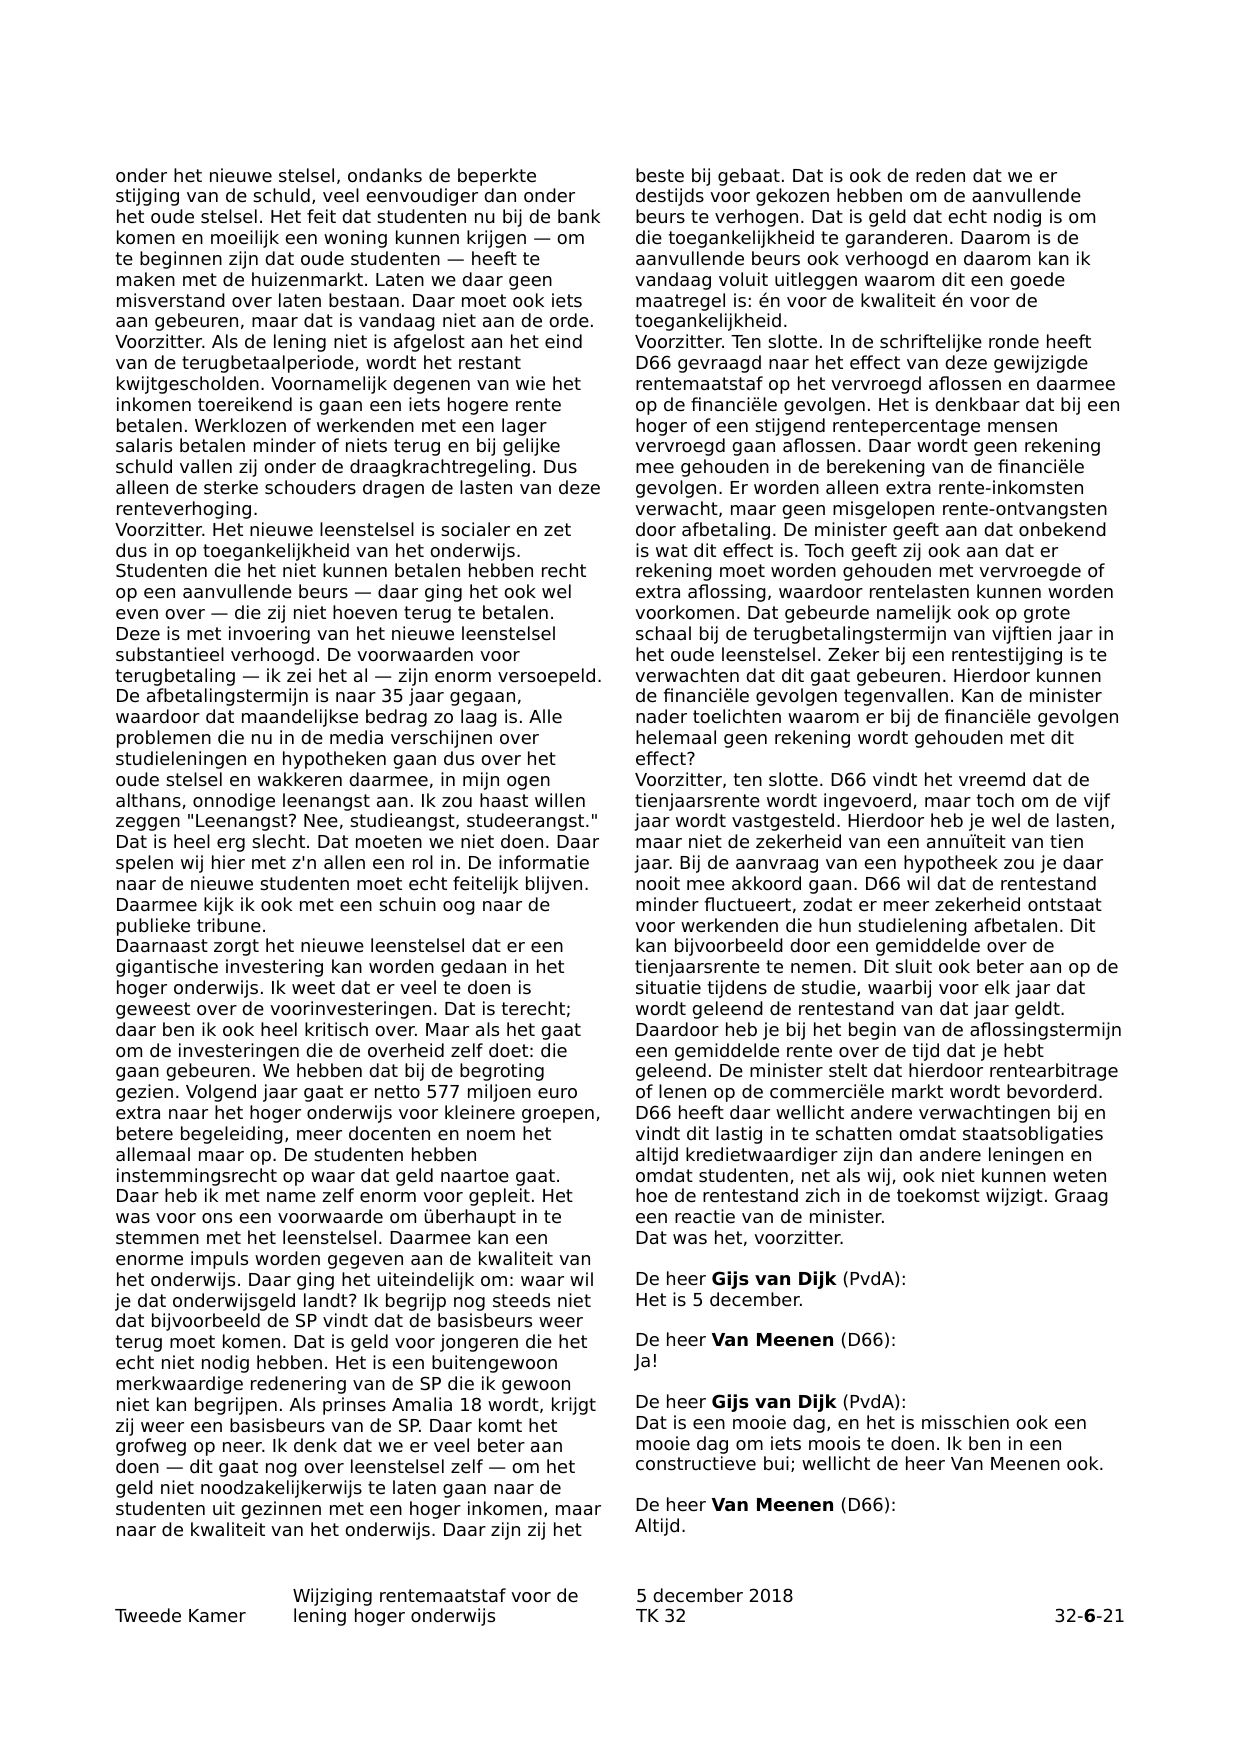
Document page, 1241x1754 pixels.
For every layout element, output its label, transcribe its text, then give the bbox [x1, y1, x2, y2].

text Het is 5 december. [635, 1289, 1125, 1310]
text De heer Van Meenen (D66): [635, 1495, 1125, 1516]
text De heer Gijs van Dijk (PvdA): [635, 1392, 1125, 1412]
text beste bij gebaat. Dat is ook de reden dat we er destijds voor gekozen hebben om de aanvullende beurs te verhogen. Dat is geld dat echt nodig is om die toegankelijkheid te garanderen. Daarom is de aanvullende beurs ook verhoogd en daarom kan ik vandaag voluit uitleggen waarom dit een goede maatregel is: én voor de kwaliteit én voor de toegankelijkheid. [635, 165, 1125, 332]
text Ja! [635, 1351, 1125, 1372]
text Altijd. [635, 1516, 1125, 1537]
text Voorzitter, ten slotte. D66 vindt het vreemd dat de tienjaarsrente wordt ingevoerd, maar toch om de vijf jaar wordt vastgesteld. Hierdoor heb je wel de lasten, maar niet de zekerheid van een annuïteit van tien jaar. Bij de aanvraag van een hypotheek zou je daar nooit mee akkoord gaan. D66 wil dat de rentestand minder fluctueert, zodat er meer zekerheid ontstaat voor werkenden die hun studielening afbetalen. Dit kan bijvoorbeeld door een gemiddelde over de tienjaarsrente te nemen. Dit sluit ook beter aan op de situatie tijdens de studie, waarbij voor elk jaar dat wordt geleend de rentestand van dat jaar geldt. Daardoor heb je bij het begin van de aflossingstermijn een gemiddelde rente over de tijd dat je hebt geleend. De minister stelt dat hierdoor rentearbitrage of lenen op de commerciële markt wordt bevorderd. D66 heeft daar wellicht andere verwachtingen bij en vindt dit lastig in te schatten omdat staatsobligaties altijd kredietwaardiger zijn dan andere leningen en omdat studenten, net als wij, ook niet kunnen weten hoe de rentestand zich in de toekomst wijzigt. Graag een reactie van de minister. [635, 769, 1125, 1228]
text Dat was het, voorzitter. [635, 1228, 1125, 1249]
text Voorzitter. Het nieuwe leenstelsel is socialer en zet dus in op toegankelijkheid van het onderwijs. Studenten die het niet kunnen betalen hebben recht op een aanvullende beurs — daar ging het ook wel even over — die zij niet hoeven terug te betalen. Deze is met invoering van het nieuwe leenstelsel substantieel verhoogd. De voorwaarden voor terugbetaling — ik zei het al — zijn enorm versoepeld. De afbetalingstermijn is naar 35 jaar gegaan, waardoor dat maandelijkse bedrag zo laag is. Alle problemen die nu in de media verschijnen over studieleningen en hypotheken gaan dus over het oude stelsel en wakkeren daarmee, in mijn ogen althans, onnodige leenangst aan. Ik zou haast willen zeggen "Leenangst? Nee, studieangst, studeerangst." Dat is heel erg slecht. Dat moeten we niet doen. Daar spelen wij hier met z'n allen een rol in. De informatie naar de nieuwe studenten moet echt feitelijk blijven. Daarmee kijk ik ook met een schuin oog naar de publieke tribune. [115, 519, 605, 936]
text onder het nieuwe stelsel, ondanks de beperkte stijging van de schuld, veel eenvoudiger dan onder het oude stelsel. Het feit dat studenten nu bij de bank komen en moeilijk een woning kunnen krijgen — om te beginnen zijn dat oude studenten — heeft te maken met de huizenmarkt. Laten we daar geen misverstand over laten bestaan. Daar moet ook iets aan gebeuren, maar dat is vandaag niet aan de orde. [115, 165, 605, 332]
text Voorzitter. Ten slotte. In de schriftelijke ronde heeft D66 gevraagd naar het effect van deze gewijzigde rentemaatstaf op het vervroegd aflossen en daarmee op de financiële gevolgen. Het is denkbaar dat bij een hoger of een stijgend rentepercentage mensen vervroegd gaan aflossen. Daar wordt geen rekening mee gehouden in de berekening van de financiële gevolgen. Er worden alleen extra rente-inkomsten verwacht, maar geen misgelopen rente-ontvangsten door afbetaling. De minister geeft aan dat onbekend is wat dit effect is. Toch geeft zij ook aan dat er rekening moet worden gehouden met vervroegde of extra aflossing, waardoor rentelasten kunnen worden voorkomen. Dat gebeurde namelijk ook op grote schaal bij de terugbetalingstermijn van vijftien jaar in het oude leenstelsel. Zeker bij een rentestijging is te verwachten dat dit gaat gebeuren. Hierdoor kunnen de financiële gevolgen tegenvallen. Kan de minister nader toelichten waarom er bij de financiële gevolgen helemaal geen rekening wordt gehouden met dit effect? [635, 332, 1125, 769]
text Dat is een mooie dag, en het is misschien ook een mooie dag om iets moois te doen. Ik ben in een constructieve bui; wellicht de heer Van Meenen ook. [635, 1412, 1125, 1475]
text Voorzitter. Als de lening niet is afgelost aan het eind van de terugbetaalperiode, wordt het restant kwijtgescholden. Voornamelijk degenen van wie het inkomen toereikend is gaan een iets hogere rente betalen. Werklozen of werkenden met een lager salaris betalen minder of niets terug en bij gelijke schuld vallen zij onder de draagkrachtregeling. Dus alleen de sterke schouders dragen de lasten van deze renteverhoging. [115, 332, 605, 519]
text De heer Gijs van Dijk (PvdA): [635, 1269, 1125, 1289]
text De heer Van Meenen (D66): [635, 1330, 1125, 1351]
text Daarnaast zorgt het nieuwe leenstelsel dat er een gigantische investering kan worden gedaan in het hoger onderwijs. Ik weet dat er veel te doen is geweest over de voorinvesteringen. Dat is terecht; daar ben ik ook heel kritisch over. Maar als het gaat om de investeringen die de overheid zelf doet: die gaan gebeuren. We hebben dat bij de begroting gezien. Volgend jaar gaat er netto 577 miljoen euro extra naar het hoger onderwijs voor kleinere groepen, betere begeleiding, meer docenten en noem het allemaal maar op. De studenten hebben instemmingsrecht op waar dat geld naartoe gaat. Daar heb ik met name zelf enorm voor gepleit. Het was voor ons een voorwaarde om überhaupt in te stemmen met het leenstelsel. Daarmee kan een enorme impuls worden gegeven aan de kwaliteit van het onderwijs. Daar ging het uiteindelijk om: waar wil je dat onderwijsgeld landt? Ik begrijp nog steeds niet dat bijvoorbeeld de SP vindt dat de basisbeurs weer terug moet komen. Dat is geld voor jongeren die het echt niet nodig hebben. Het is een buitengewoon merkwaardige redenering van de SP die ik gewoon niet kan begrijpen. Als prinses Amalia 18 wordt, krijgt zij weer een basisbeurs van de SP. Daar komt het grofweg op neer. Ik denk dat we er veel beter aan doen — dit gaat nog over leenstelsel zelf — om het geld niet noodzakelijkerwijs te laten gaan naar de studenten uit gezinnen met een hoger inkomen, maar naar de kwaliteit van het onderwijs. Daar zijn zij het [115, 936, 605, 1540]
